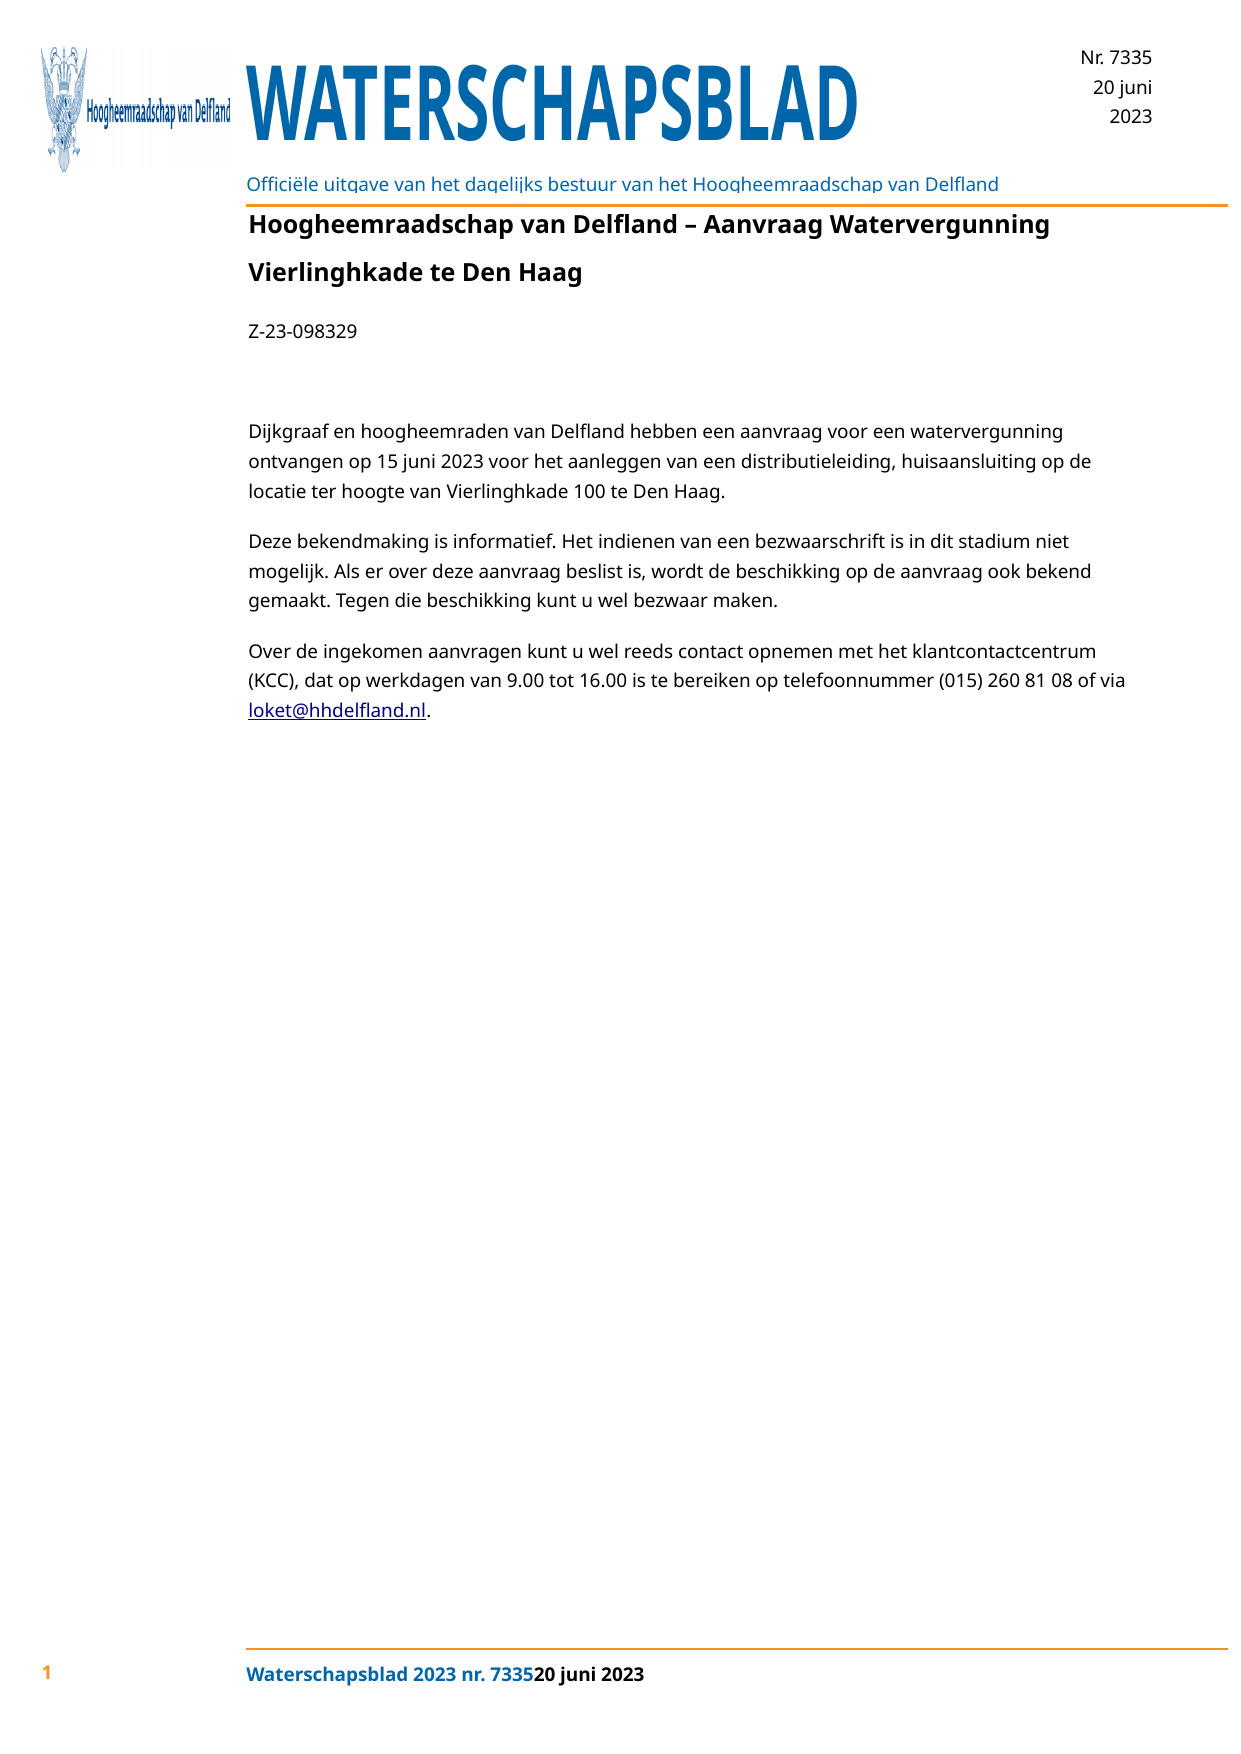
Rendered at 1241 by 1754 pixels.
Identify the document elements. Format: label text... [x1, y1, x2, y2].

text Z-23-098329 [248, 318, 1152, 344]
text Deze bekendmaking is informatief. Het indienen van een bezwaarschrift is in dit stadium niet mogelijk. Als er over deze aanvraag beslist is, wordt de beschikking op de aanvraag ook bekend gemaakt. Tegen die beschikking kunt u wel bezwaar maken. [248, 528, 1152, 613]
text Over de ingekomen aanvragen kunt u wel reeds contact opnemen met het klantcontactcentrum (KCC), dat op werkdagen van 9.00 tot 16.00 is te bereiken op telefoonnummer (015) 260 81 08 of via loket@hhdelfland.nl. [248, 638, 1152, 723]
text Dijkgraaf en hoogheemraden van Delfland hebben een aanvraag voor een watervergunning ontvangen op 15 juni 2023 voor het aanleggen van een distributieleiding, huisaansluiting op de locatie ter hoogte van Vierlinghkade 100 te Den Haag. [248, 419, 1152, 504]
picture [41, 47, 231, 172]
text Hoogheemraadschap van Delfland – Aanvraag Watervergunning Vierlinghkade te Den Haag [248, 207, 1152, 288]
